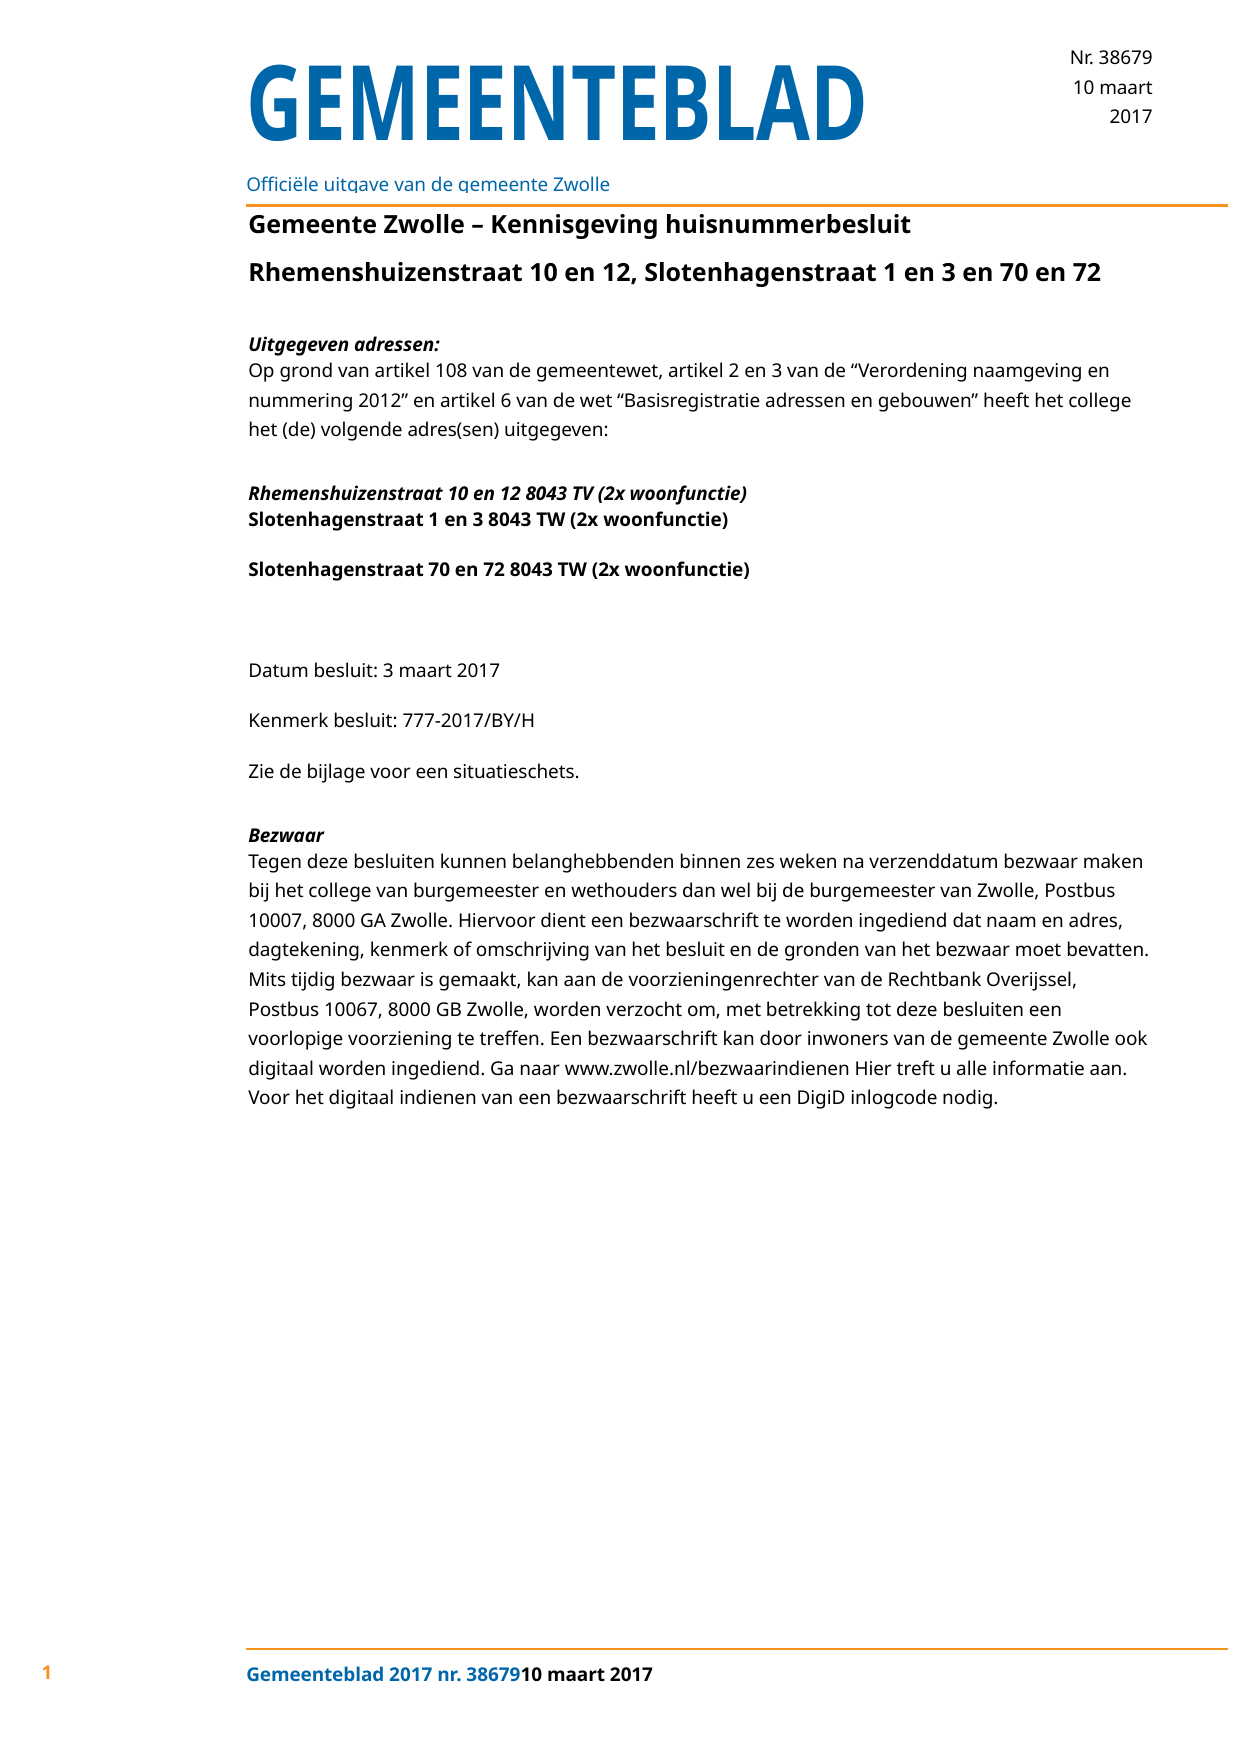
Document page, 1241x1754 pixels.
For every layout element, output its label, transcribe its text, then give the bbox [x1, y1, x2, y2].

text Rhemenshuizenstraat 10 en 12 8043 TV (2x woonfunctie) [248, 480, 1152, 506]
text Slotenhagenstraat 70 en 72 8043 TW (2x woonfunctie) [248, 556, 1152, 582]
text Gemeente Zwolle – Kennisgeving huisnummerbesluit Rhemenshuizenstraat 10 en 12, Slotenhagenstraat 1 en 3 en 70 en 72 [248, 207, 1152, 288]
text Bezwaar [248, 822, 1152, 848]
text Uitgegeven adressen: [248, 331, 1152, 357]
text Zie de bijlage voor een situatieschets. [248, 758, 1152, 784]
text Kenmerk besluit: 777-2017/BY/H [248, 708, 1152, 733]
text Datum besluit: 3 maart 2017 [248, 657, 1152, 683]
text Op grond van artikel 108 van de gemeentewet, artikel 2 en 3 van de “Verordening naamgeving en nummering 2012” en artikel 6 van de wet “Basisregistratie adressen en gebouwen” heeft het college het (de) volgende adres(sen) uitgegeven: [248, 357, 1152, 442]
text Slotenhagenstraat 1 en 3 8043 TW (2x woonfunctie) [248, 506, 1152, 532]
text Tegen deze besluiten kunnen belanghebbenden binnen zes weken na verzenddatum bezwaar maken bij het college van burgemeester en wethouders dan wel bij de burgemeester van Zwolle, Postbus 10007, 8000 GA Zwolle. Hiervoor dient een bezwaarschrift te worden ingediend dat naam en adres, dagtekening, kenmerk of omschrijving van het besluit en de gronden van het bezwaar moet bevatten. Mits tijdig bezwaar is gemaakt, kan aan de voorzieningenrechter van de Rechtbank Overijssel, Postbus 10067, 8000 GB Zwolle, worden verzocht om, met betrekking tot deze besluiten een voorlopige voorziening te treffen. Een bezwaarschrift kan door inwoners van de gemeente Zwolle ook digitaal worden ingediend. Ga naar www.zwolle.nl/bezwaarindienen Hier treft u alle informatie aan. Voor het digitaal indienen van een bezwaarschrift heeft u een DigiD inlogcode nodig. [248, 848, 1152, 1110]
picture [41, 47, 231, 172]
